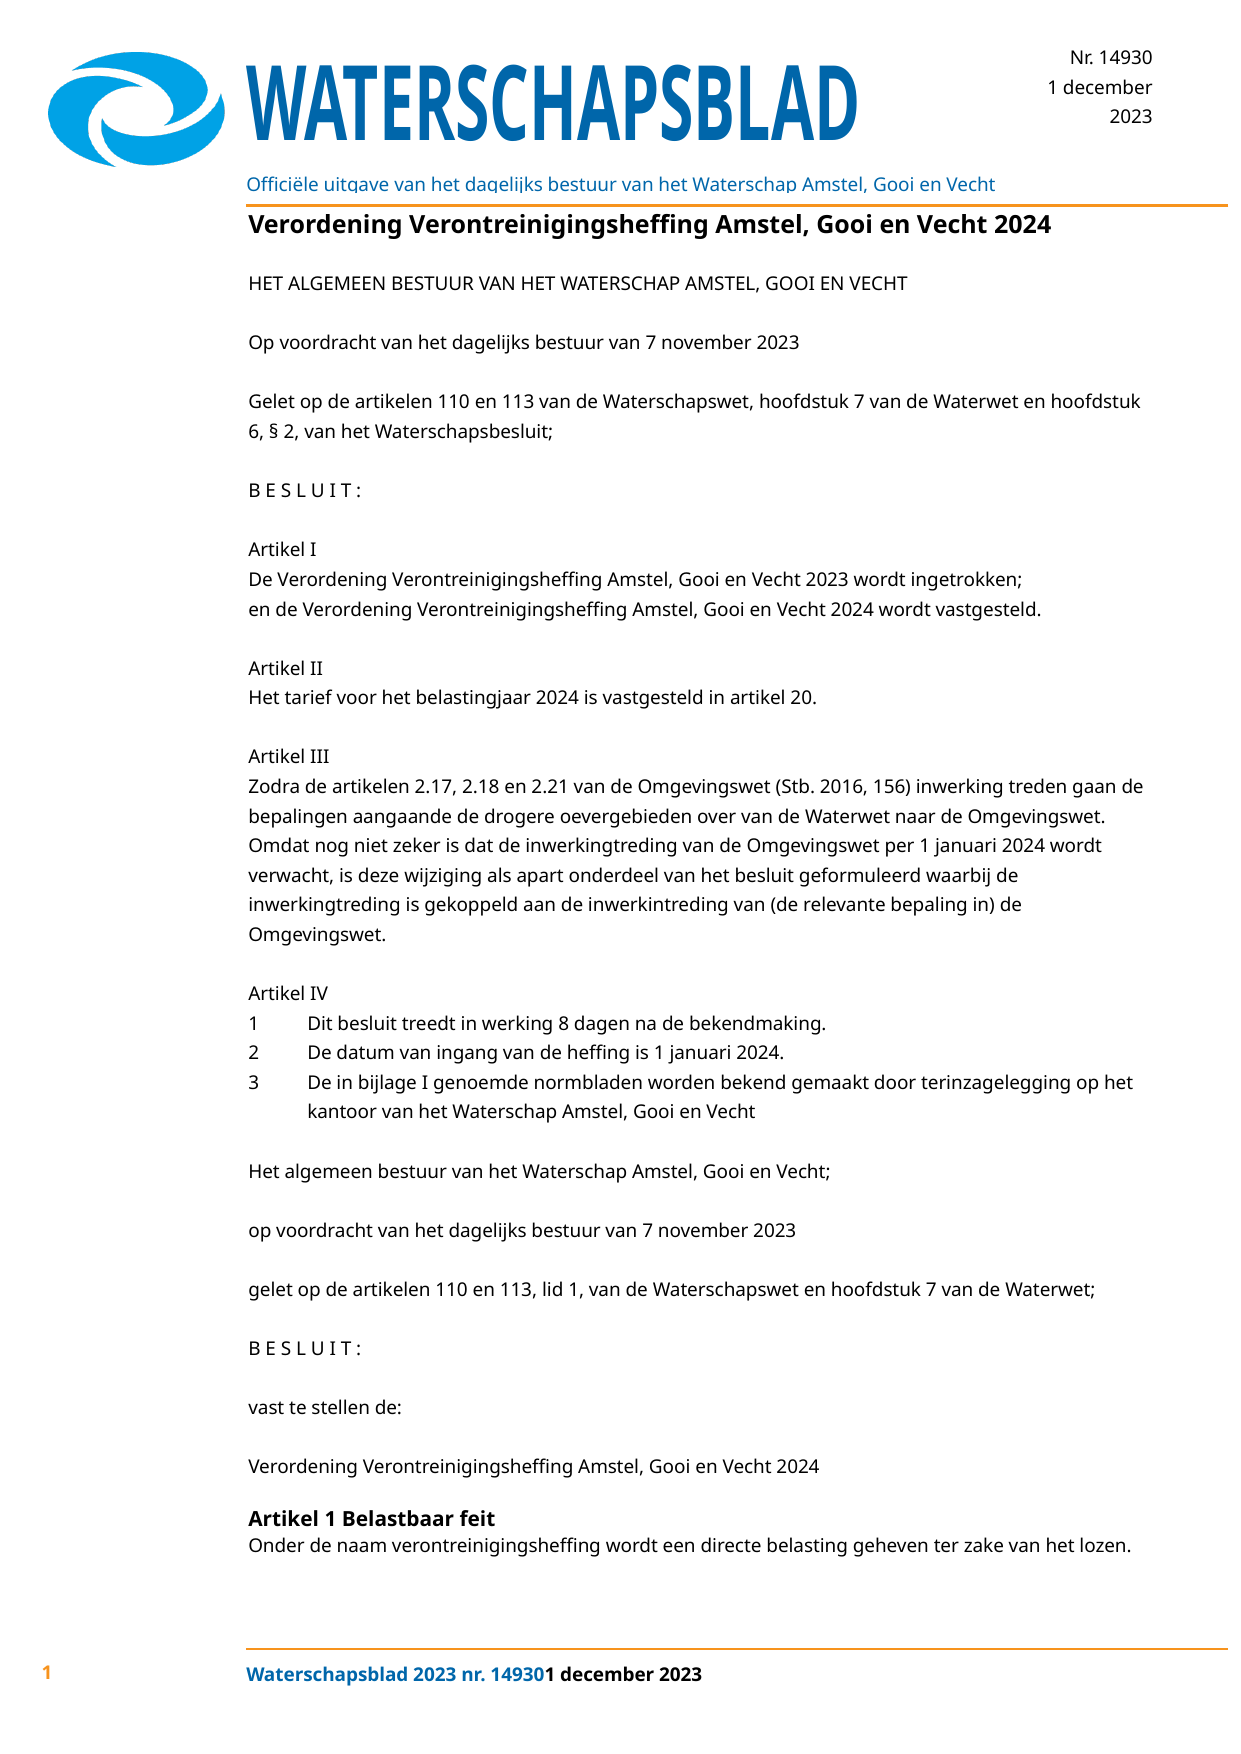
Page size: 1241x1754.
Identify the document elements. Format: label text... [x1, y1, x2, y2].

text Artikel 1 Belastbaar feit [248, 1504, 1152, 1532]
text Artikel I [248, 537, 1152, 562]
text Het algemeen bestuur van het Waterschap Amstel, Gooi en Vecht; [248, 1158, 1152, 1183]
text op voordracht van het dagelijks bestuur van 7 november 2023 [248, 1217, 1152, 1243]
text vast te stellen de: [248, 1394, 1152, 1420]
text Op voordracht van het dagelijks bestuur van 7 november 2023 [248, 329, 1152, 355]
text Onder de naam verontreinigingsheffing wordt een directe belasting geheven ter zake van het lozen. [248, 1532, 1152, 1558]
list De datum van ingang van de heffing is 1 januari 2024. [248, 1039, 1152, 1065]
picture [41, 47, 231, 172]
text B E S L U I T : [248, 1335, 1152, 1361]
text Gelet op de artikelen 110 en 113 van de Waterschapswet, hoofdstuk 7 van de Waterwet en hoofdstuk 6, § 2, van het Waterschapsbesluit; [248, 389, 1152, 444]
text De Verordening Verontreinigingsheffing Amstel, Gooi en Vecht 2023 wordt ingetrokken; [248, 566, 1152, 592]
text Verordening Verontreinigingsheffing Amstel, Gooi en Vecht 2024 [248, 1454, 1152, 1479]
list Dit besluit treedt in werking 8 dagen na de bekendmaking. [248, 1010, 1152, 1036]
list De in bijlage I genoemde normbladen worden bekend gemaakt door terinzagelegging op het kantoor van het Waterschap Amstel, Gooi en Vecht [248, 1069, 1152, 1124]
text Artikel II [248, 655, 1152, 681]
text Het tarief voor het belastingjaar 2024 is vastgesteld in artikel 20. [248, 684, 1152, 710]
text gelet op de artikelen 110 en 113, lid 1, van de Waterschapswet en hoofdstuk 7 van de Waterwet; [248, 1276, 1152, 1302]
text Artikel III [248, 744, 1152, 769]
text en de Verordening Verontreinigingsheffing Amstel, Gooi en Vecht 2024 wordt vastgesteld. [248, 596, 1152, 621]
text Zodra de artikelen 2.17, 2.18 en 2.21 van de Omgevingswet (Stb. 2016, 156) inwerking treden gaan de bepalingen aangaande de drogere oevergebieden over van de Waterwet naar de Omgevingswet. Omdat nog niet zeker is dat de inwerkingtreding van de Omgevingswet per 1 januari 2024 wordt verwacht, is deze wijziging als apart onderdeel van het besluit geformuleerd waarbij de inwerkingtreding is gekoppeld aan de inwerkintreding van (de relevante bepaling in) de Omgevingswet. [248, 773, 1152, 947]
text Verordening Verontreinigingsheffing Amstel, Gooi en Vecht 2024 [248, 207, 1152, 241]
text Artikel IV [248, 980, 1152, 1006]
text B E S L U I T : [248, 477, 1152, 503]
text HET ALGEMEEN BESTUUR VAN HET WATERSCHAP AMSTEL, GOOI EN VECHT [248, 270, 1152, 296]
